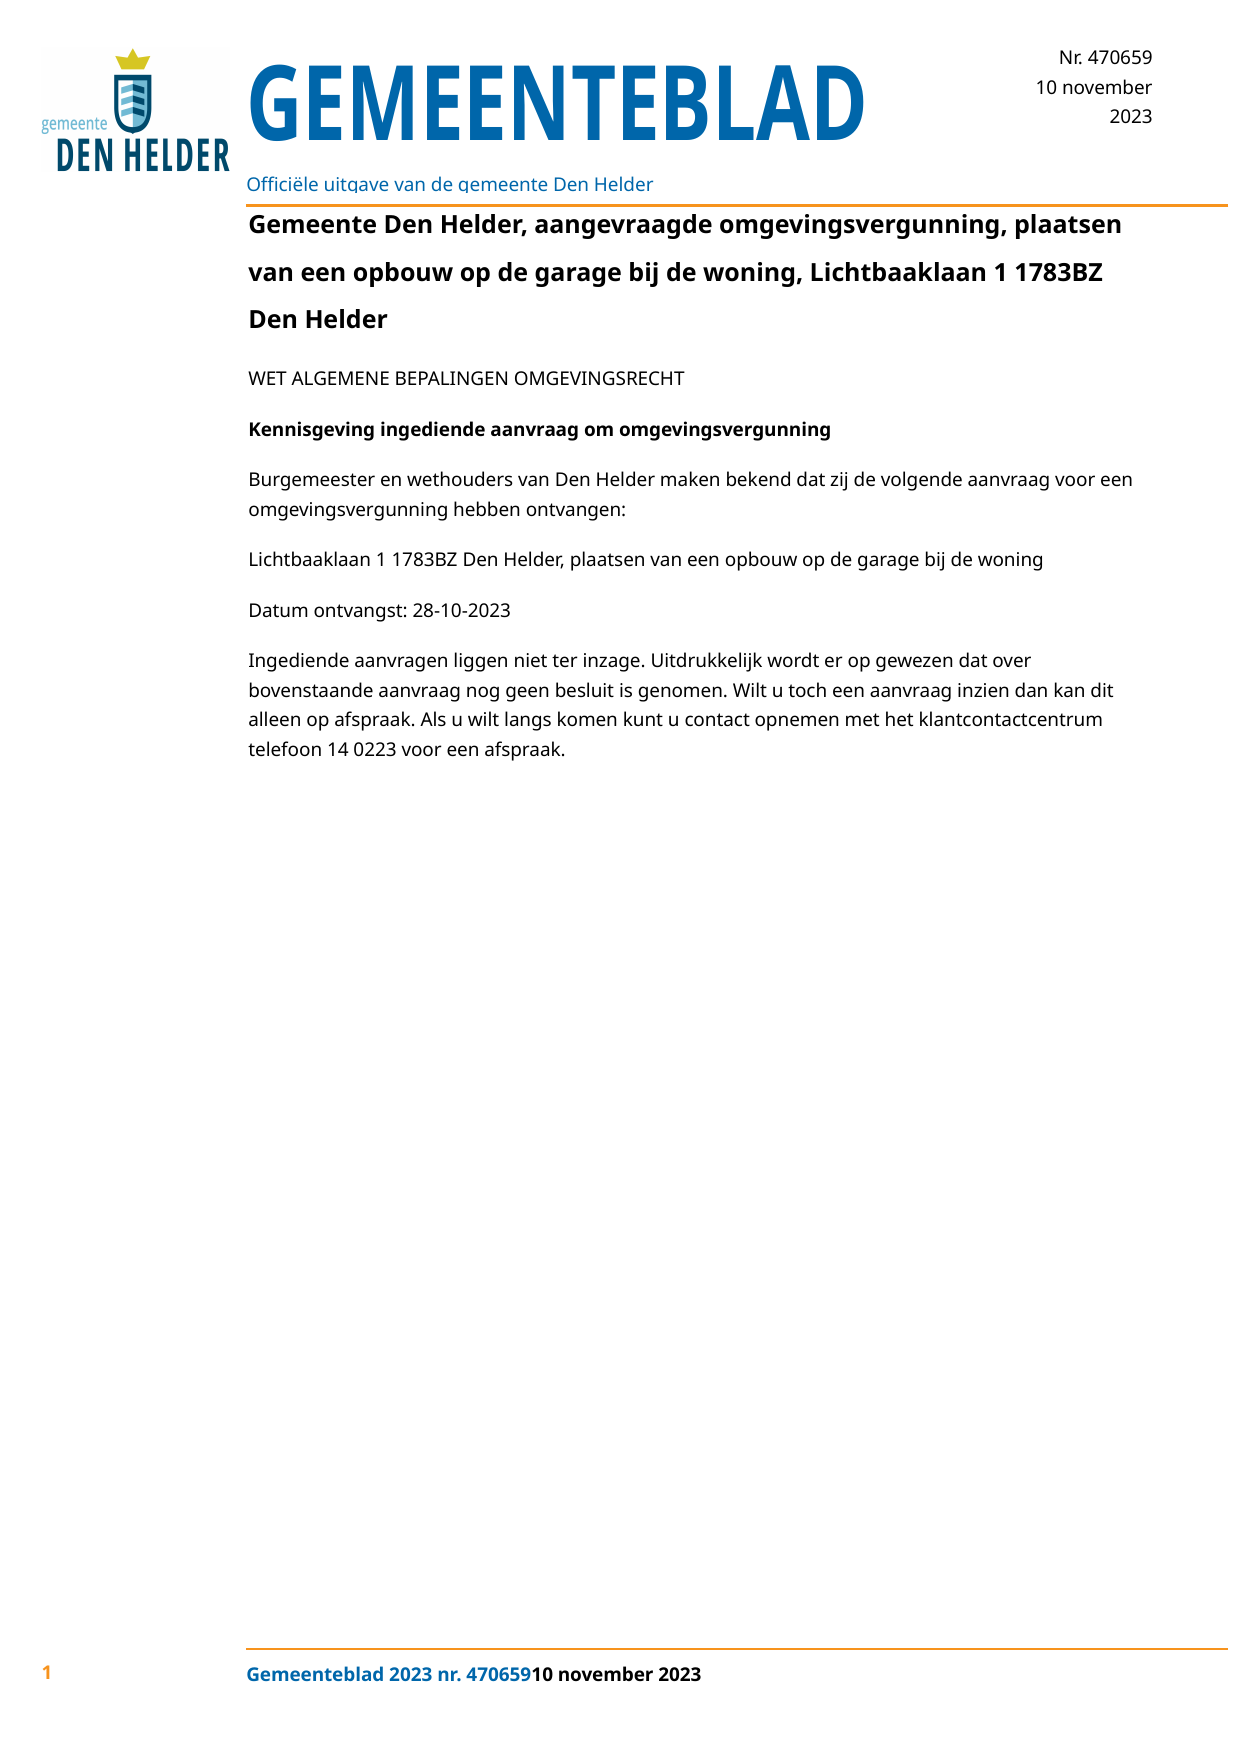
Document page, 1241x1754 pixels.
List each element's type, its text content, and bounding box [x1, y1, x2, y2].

text Ingediende aanvragen liggen niet ter inzage. Uitdrukkelijk wordt er op gewezen dat over bovenstaande aanvraag nog geen besluit is genomen. Wilt u toch een aanvraag inzien dan kan dit alleen op afspraak. Als u wilt langs komen kunt u contact opnemen met het klantcontactcentrum telefoon 14 0223 voor een afspraak. [248, 647, 1152, 762]
text Lichtbaaklaan 1 1783BZ Den Helder, plaatsen van een opbouw op de garage bij de woning [248, 546, 1152, 572]
picture [130, 157, 135, 172]
picture [41, 47, 231, 172]
text Kennisgeving ingediende aanvraag om omgevingsvergunning [248, 416, 1152, 442]
text WET ALGEMENE BEPALINGEN OMGEVINGSRECHT [248, 366, 1152, 391]
text Burgemeester en wethouders van Den Helder maken bekend dat zij de volgende aanvraag voor een omgevingsvergunning hebben ontvangen: [248, 466, 1152, 522]
picture [63, 144, 68, 165]
picture [100, 154, 106, 172]
text Datum ontvangst: 28-10-2023 [248, 597, 1152, 622]
text Gemeente Den Helder, aangevraagde omgevingsvergunning, plaatsen van een opbouw op de garage bij de woning, Lichtbaaklaan 1 1783BZ Den Helder [248, 207, 1152, 336]
picture [182, 144, 187, 165]
picture [220, 160, 224, 172]
